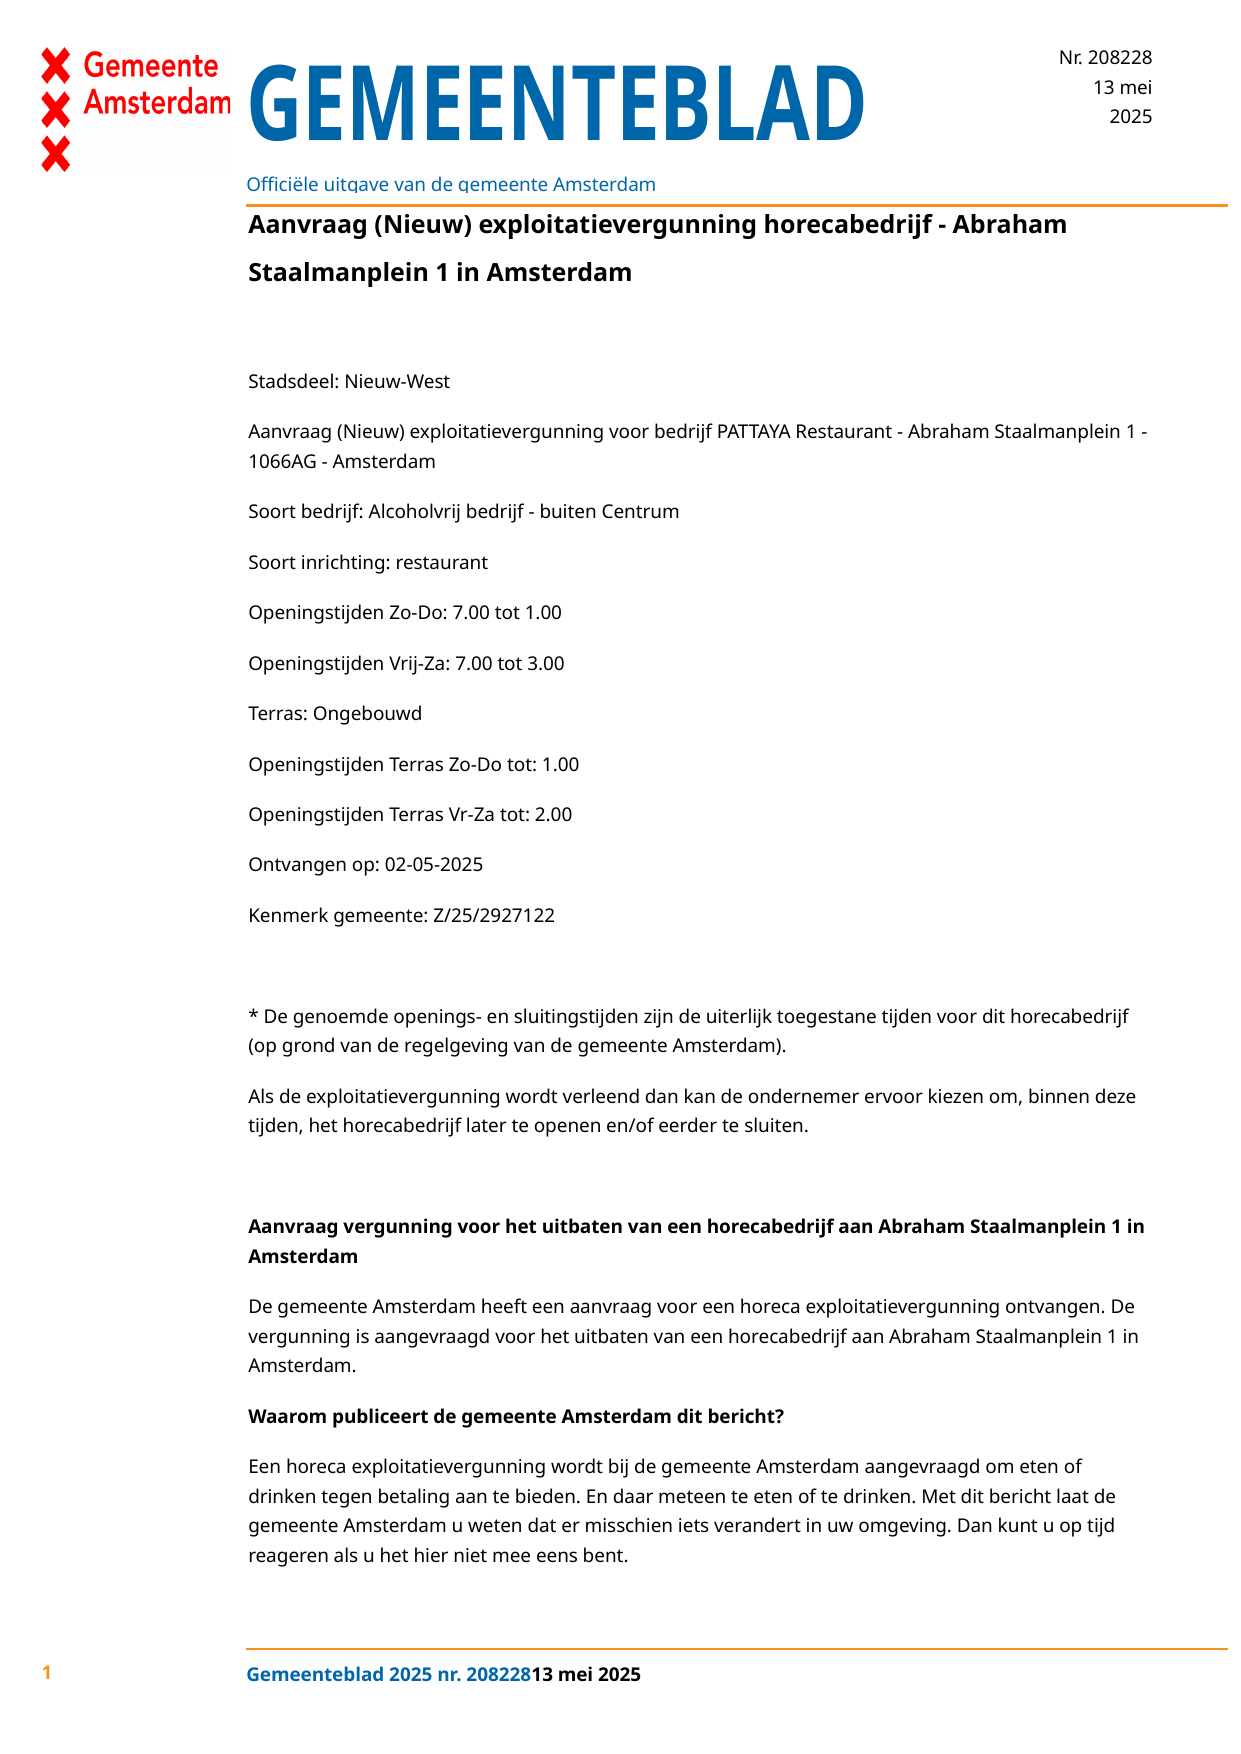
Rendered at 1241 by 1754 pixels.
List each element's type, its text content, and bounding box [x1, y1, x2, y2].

text Openingstijden Terras Vr-Za tot: 2.00 [248, 801, 1152, 827]
text Stadsdeel: Nieuw-West [248, 368, 1152, 394]
text Soort inrichting: restaurant [248, 549, 1152, 575]
text Aanvraag (Nieuw) exploitatievergunning horecabedrijf - Abraham Staalmanplein 1 in Amsterdam [248, 207, 1152, 288]
text Kenmerk gemeente: Z/25/2927122 [248, 902, 1152, 928]
text Terras: Ongebouwd [248, 700, 1152, 726]
text Ontvangen op: 02-05-2025 [248, 852, 1152, 877]
text Een horeca exploitatievergunning wordt bij de gemeente Amsterdam aangevraagd om eten of drinken tegen betaling aan te bieden. En daar meteen te eten of te drinken. Met dit bericht laat de gemeente Amsterdam u weten dat er misschien iets verandert in uw omgeving. Dan kunt u op tijd reageren als u het hier niet mee eens bent. [248, 1453, 1152, 1568]
text De gemeente Amsterdam heeft een aanvraag voor een horeca exploitatievergunning ontvangen. De vergunning is aangevraagd voor het uitbaten van een horecabedrijf aan Abraham Staalmanplein 1 in Amsterdam. [248, 1293, 1152, 1378]
text Openingstijden Terras Zo-Do tot: 1.00 [248, 751, 1152, 777]
text Openingstijden Zo-Do: 7.00 tot 1.00 [248, 599, 1152, 625]
text * De genoemde openings- en sluitingstijden zijn de uiterlijk toegestane tijden voor dit horecabedrijf (op grond van de regelgeving van de gemeente Amsterdam). [248, 1003, 1152, 1058]
text Aanvraag (Nieuw) exploitatievergunning voor bedrijf PATTAYA Restaurant - Abraham Staalmanplein 1 - 1066AG - Amsterdam [248, 419, 1152, 474]
text Soort bedrijf: Alcoholvrij bedrijf - buiten Centrum [248, 499, 1152, 524]
text Als de exploitatievergunning wordt verleend dan kan de ondernemer ervoor kiezen om, binnen deze tijden, het horecabedrijf later te openen en/of eerder te sluiten. [248, 1083, 1152, 1138]
text Waarom publiceert de gemeente Amsterdam dit bericht? [248, 1403, 1152, 1429]
text Openingstijden Vrij-Za: 7.00 tot 3.00 [248, 650, 1152, 676]
text Aanvraag vergunning voor het uitbaten van een horecabedrijf aan Abraham Staalmanplein 1 in Amsterdam [248, 1213, 1152, 1269]
picture [41, 47, 231, 172]
